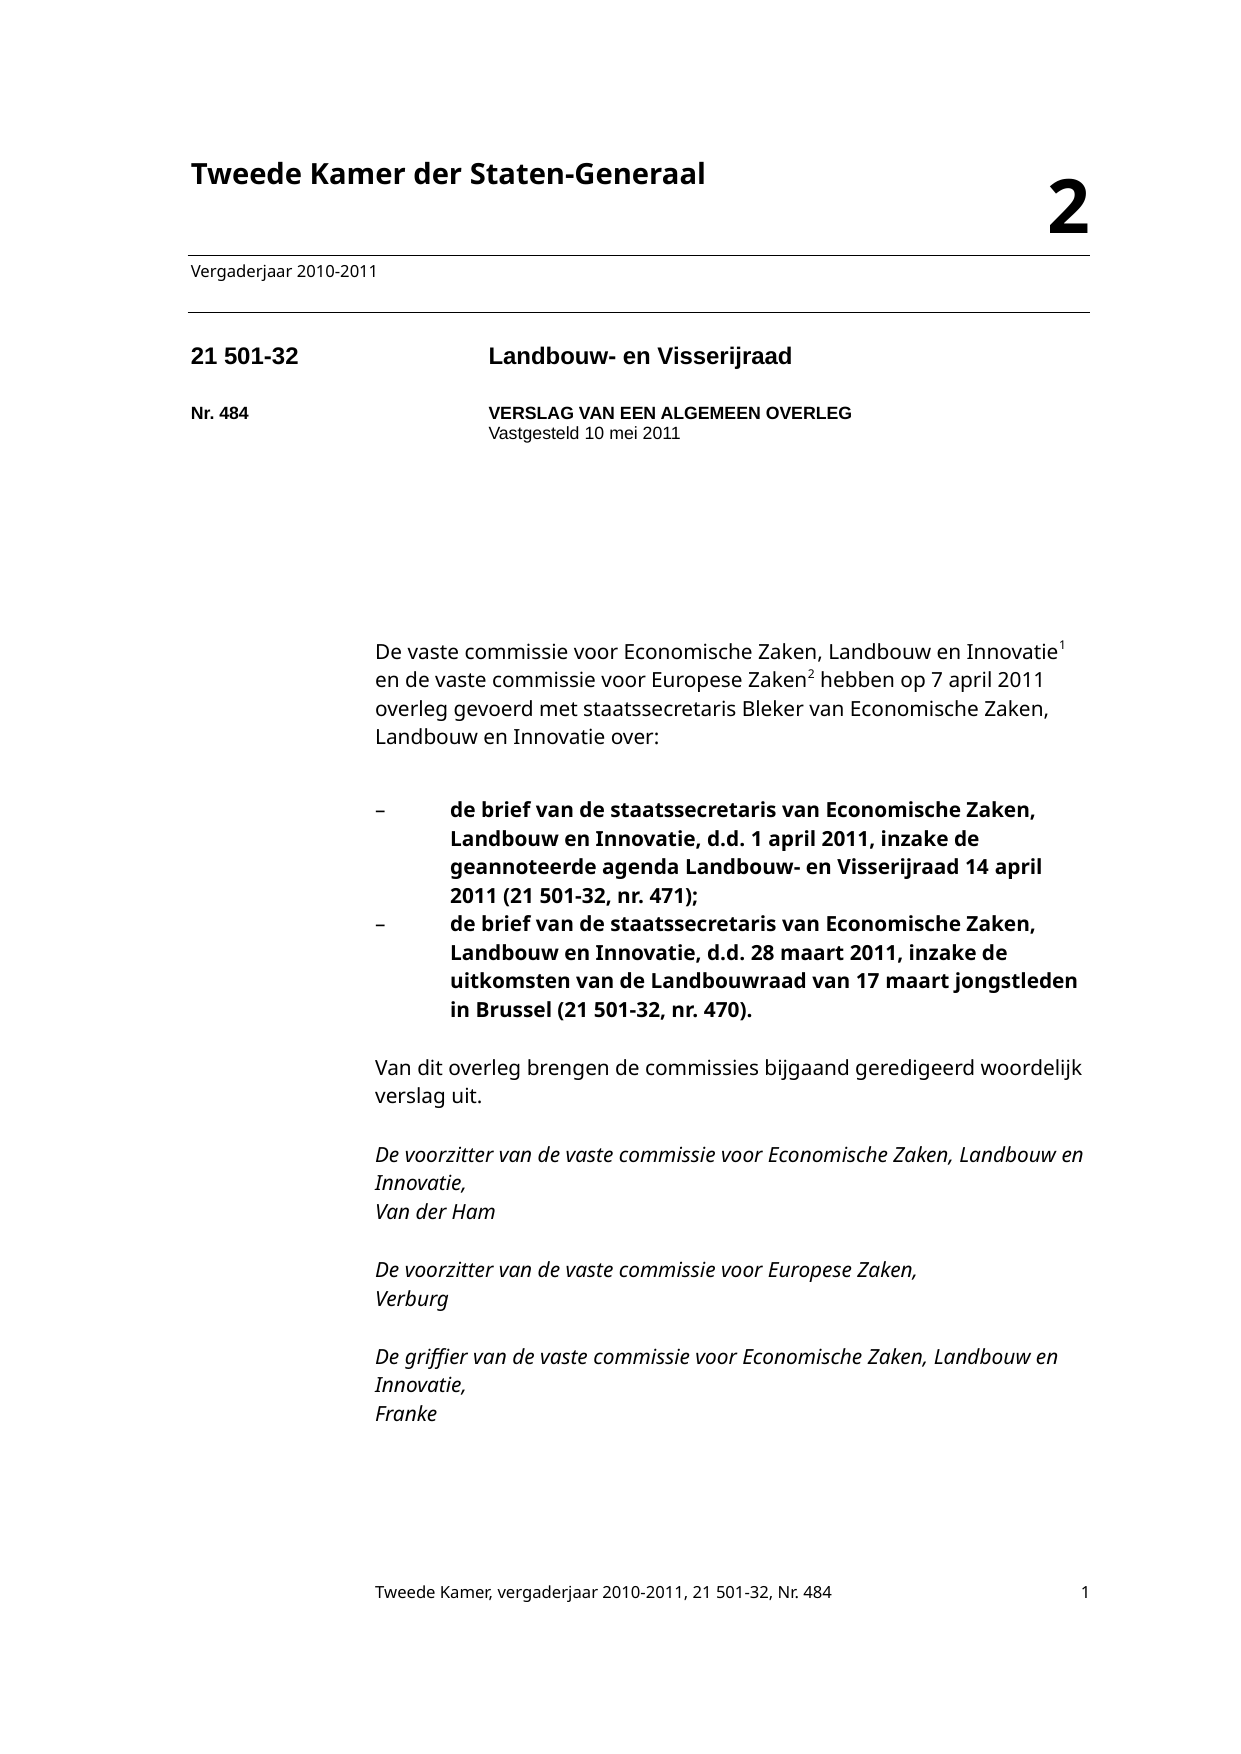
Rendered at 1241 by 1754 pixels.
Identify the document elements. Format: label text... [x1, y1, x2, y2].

text Van der Ham [375, 1197, 1090, 1225]
table_cell Nr. 484 [188, 399, 485, 518]
table_cell Landbouw- en Visserijraad [485, 339, 1090, 399]
text Franke [375, 1399, 1090, 1427]
table_cell VERSLAG VAN EEN ALGEMEEN OVERLEG Vastgesteld 10 mei 2011 [485, 399, 1090, 518]
list de brief van de staatssecretaris van Economische Zaken, Landbouw en Innovatie, d.d. 28 maart 2011, inzake de uitkomsten van de Landbouwraad van 17 maart jongstleden in Brussel (21 501-32, nr. 470). [375, 909, 1090, 1023]
table_cell 21 501-32 [188, 339, 485, 399]
table_cell [188, 313, 485, 339]
table_cell [485, 313, 1090, 339]
text Verburg [375, 1284, 1090, 1312]
list de brief van de staatssecretaris van Economische Zaken, Landbouw en Innovatie, d.d. 1 april 2011, inzake de geannoteerde agenda Landbouw- en Visserijraad 14 april 2011 (21 501-32, nr. 471); [375, 796, 1090, 909]
text De vaste commissie voor Economische Zaken, Landbouw en Innovatie en de vaste commissie voor Europese Zaken hebben op 7 april 2011 overleg gevoerd met staatssecretaris Bleker van Economische Zaken, Landbouw en Innovatie over: [375, 637, 1090, 751]
text De griffier van de vaste commissie voor Economische Zaken, Landbouw en Innovatie, [375, 1342, 1090, 1399]
table_header 2 [910, 150, 1090, 255]
table_cell [485, 256, 1090, 312]
text Van dit overleg brengen de commissies bijgaand geredigeerd woordelijk verslag uit. [375, 1053, 1090, 1110]
table_header Tweede Kamer der Staten-Generaal [188, 150, 909, 255]
text De voorzitter van de vaste commissie voor Europese Zaken, [375, 1255, 1090, 1284]
text De voorzitter van de vaste commissie voor Economische Zaken, Landbouw en Innovatie, [375, 1140, 1090, 1197]
table_cell Vergaderjaar 2010-2011 [188, 256, 485, 312]
